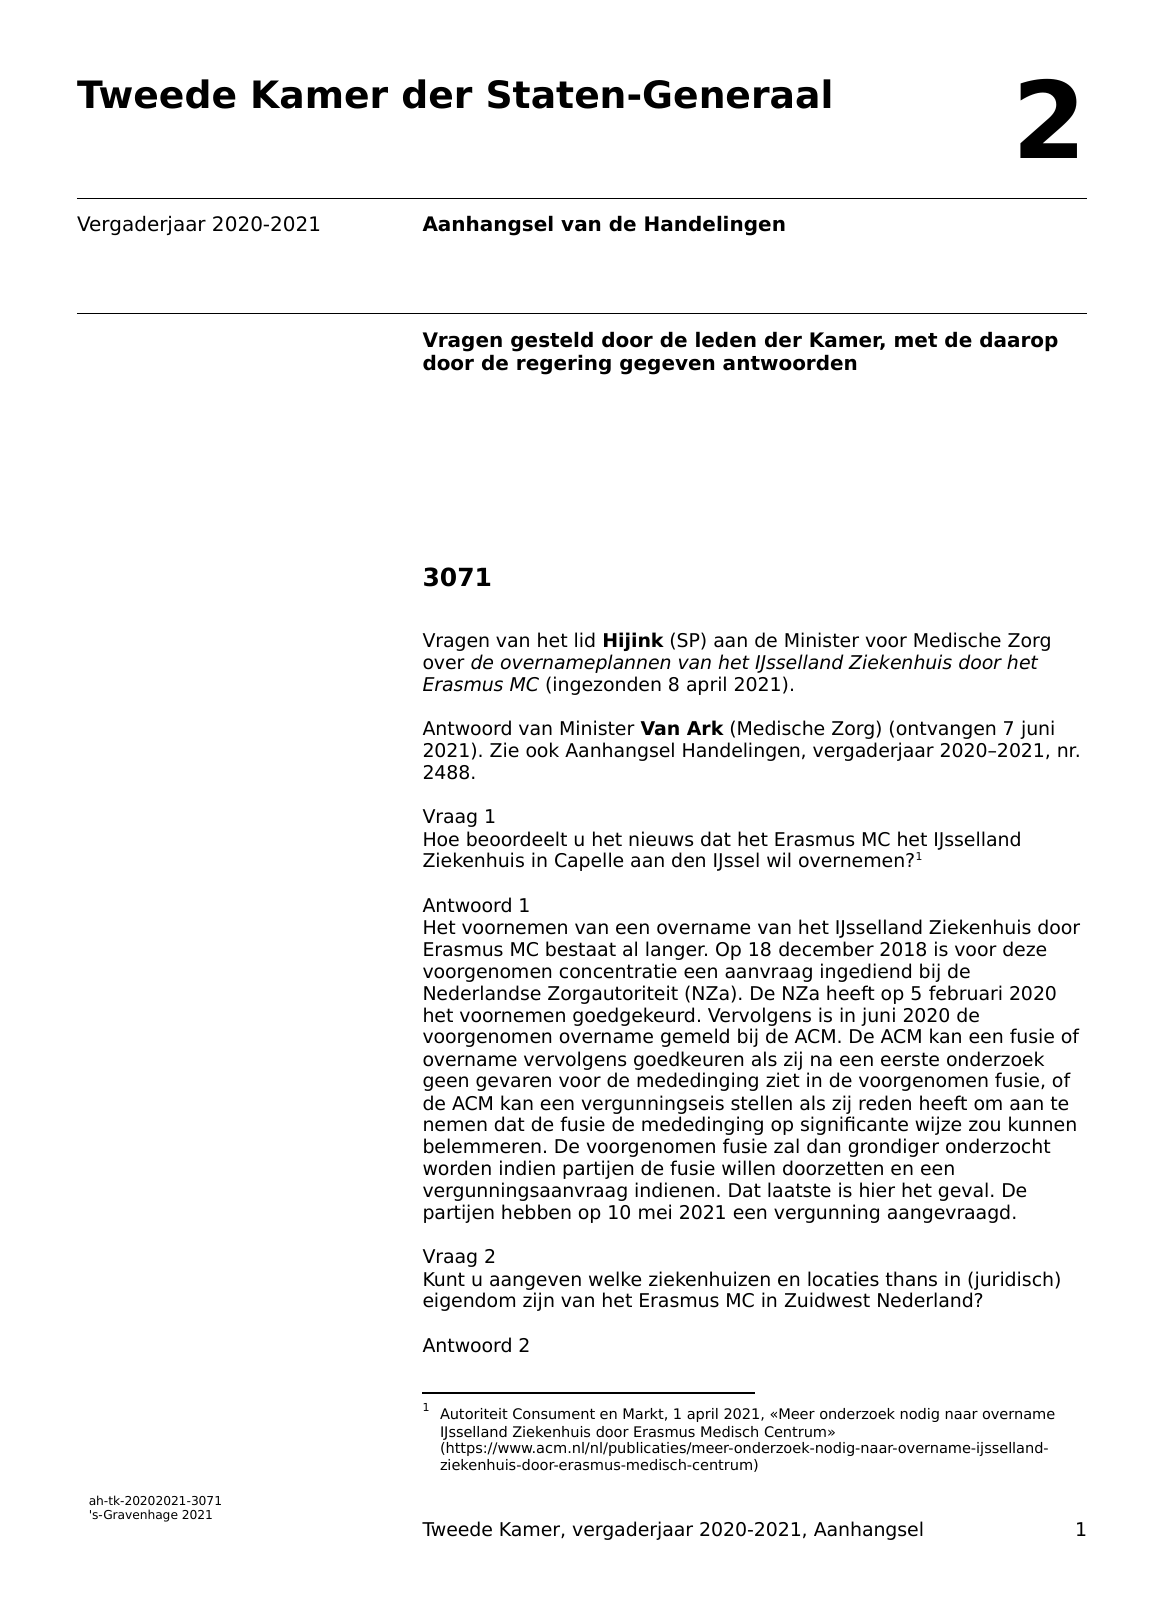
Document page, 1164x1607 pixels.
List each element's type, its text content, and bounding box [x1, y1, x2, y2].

text Antwoord 2 [422, 1334, 1087, 1357]
text Antwoord 1 [422, 894, 1087, 917]
text Het voornemen van een overname van het IJsselland Ziekenhuis door Erasmus MC bestaat al langer. Op 18 december 2018 is voor deze voorgenomen concentratie een aanvraag ingediend bij de Nederlandse Zorgautoriteit (NZa). De NZa heeft op 5 februari 2020 het voornemen goedgekeurd. Vervolgens is in juni 2020 de voorgenomen overname gemeld bij de ACM. De ACM kan een fusie of overname vervolgens goedkeuren als zij na een eerste onderzoek geen gevaren voor de mededinging ziet in de voorgenomen fusie, of de ACM kan een vergunningseis stellen als zij reden heeft om aan te nemen dat de fusie de mededinging op significante wijze zou kunnen belemmeren. De voorgenomen fusie zal dan grondiger onderzocht worden indien partijen de fusie willen doorzetten en een vergunningsaanvraag indienen. Dat laatste is hier het geval. De partijen hebben op 10 mei 2021 een vergunning aangevraagd. [422, 917, 1087, 1224]
text Kunt u aangeven welke ziekenhuizen en locaties thans in (juridisch) eigendom zijn van het Erasmus MC in Zuidwest Nederland? [422, 1268, 1087, 1312]
table_header Tweede Kamer der Staten-Generaal [77, 59, 886, 198]
text ah-tk-20202021-3071 [88, 1494, 323, 1508]
text Vragen van het lid Hijink (SP) aan de Minister voor Medische Zorg over de overnameplannen van het IJsselland Ziekenhuis door het Erasmus MC (ingezonden 8 april 2021). [422, 630, 1087, 696]
table_cell Aanhangsel van de Handelingen [422, 199, 1087, 313]
text Vraag 2 [422, 1246, 1087, 1268]
text 3071 [422, 563, 1087, 592]
table_cell [77, 314, 422, 375]
text 's-Gravenhage 2021 [88, 1508, 323, 1522]
text Autoriteit Consument en Markt, 1 april 2021, «Meer onderzoek nodig naar overname IJsselland Ziekenhuis door Erasmus Medisch Centrum» (https://www.acm.nl/nl/publicaties/meer-onderzoek-nodig-naar-overname-ijsselland-ziekenhuis-door-erasmus-medisch-centrum) [422, 1402, 1087, 1474]
table_cell Vragen gesteld door de leden der Kamer, met de daarop door de regering gegeven antwoorden [422, 314, 1087, 375]
table_header 2 [886, 59, 1087, 198]
text Hoe beoordeelt u het nieuws dat het Erasmus MC het IJsselland Ziekenhuis in Capelle aan den IJssel wil overnemen? [422, 828, 1087, 872]
text Vraag 1 [422, 806, 1087, 828]
table_cell Vergaderjaar 2020-2021 [77, 199, 422, 313]
text Antwoord van Minister Van Ark (Medische Zorg) (ontvangen 7 juni 2021). Zie ook Aanhangsel Handelingen, vergaderjaar 2020–2021, nr. 2488. [422, 718, 1087, 784]
